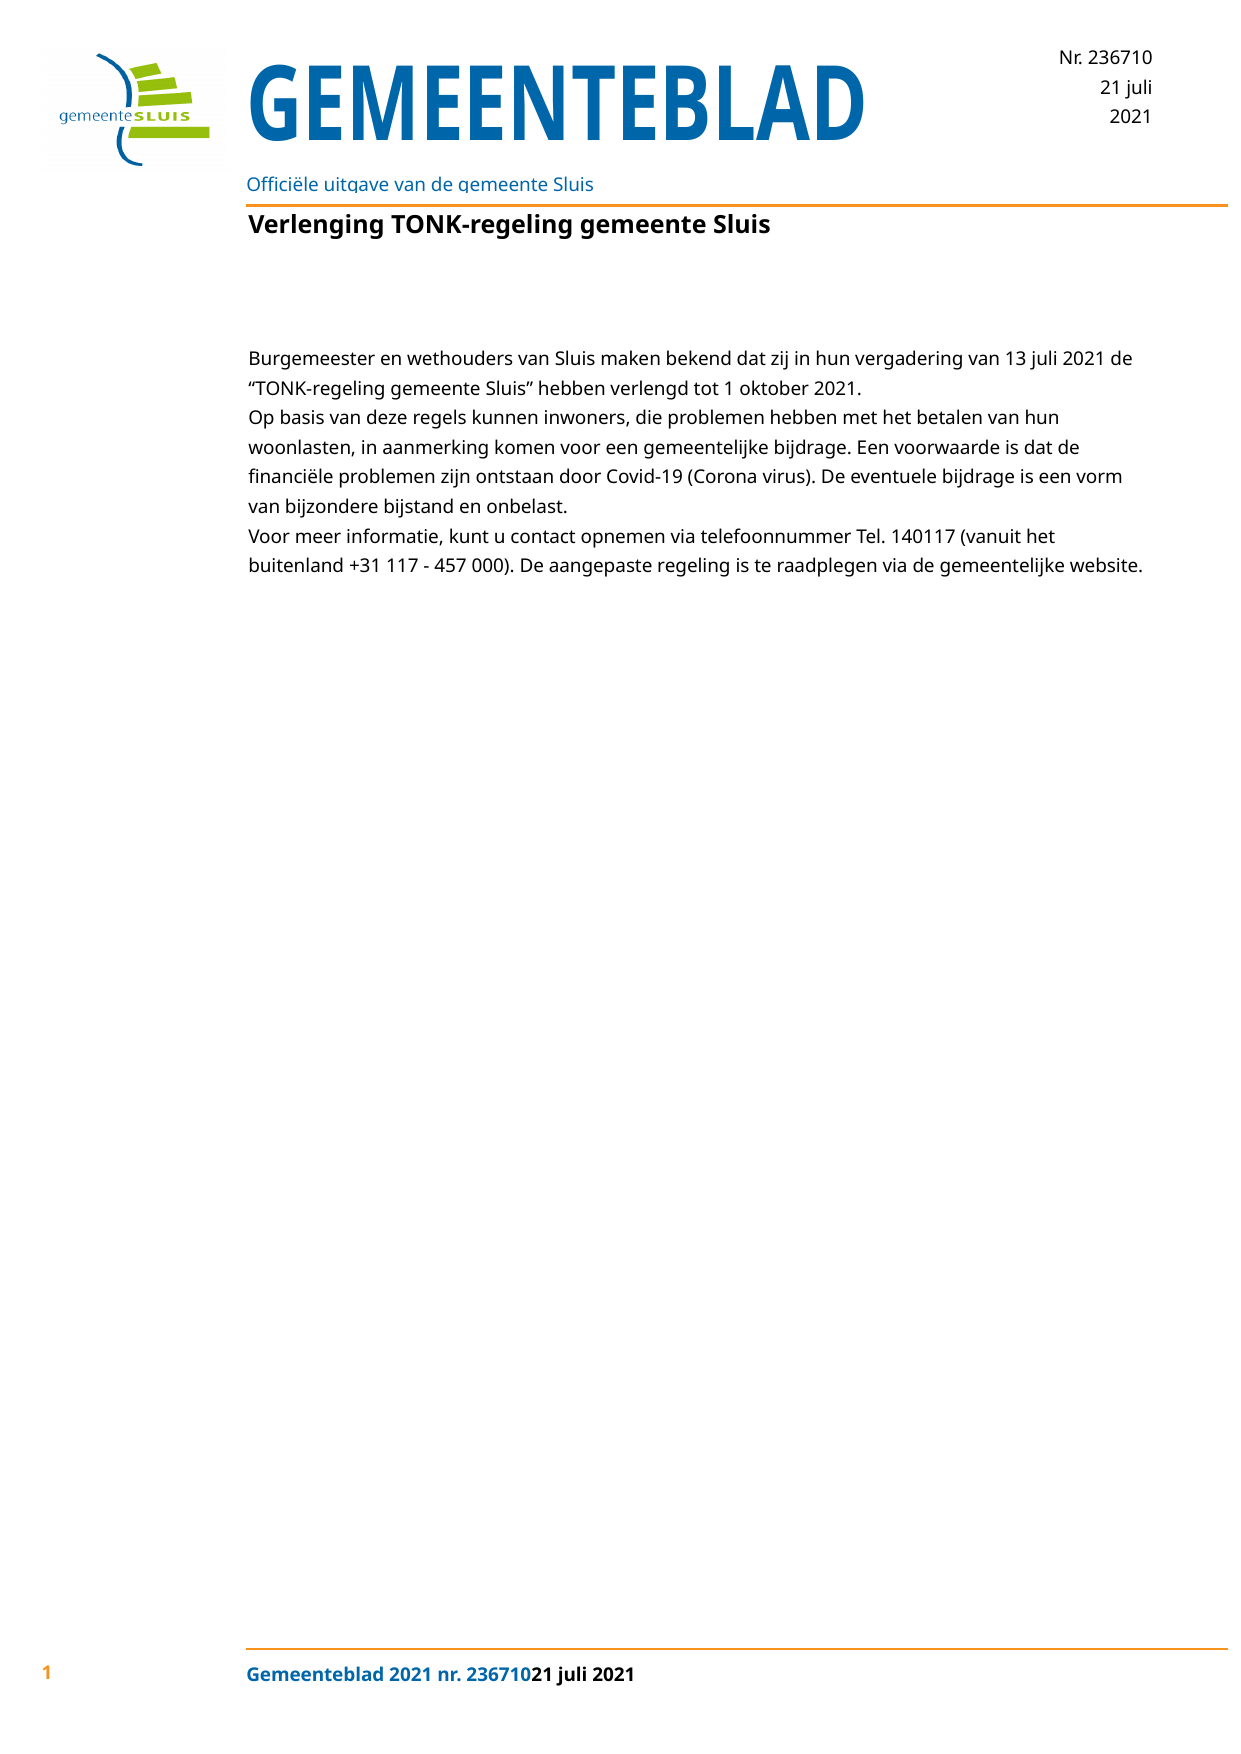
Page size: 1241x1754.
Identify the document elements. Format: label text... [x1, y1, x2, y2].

text Verlenging TONK-regeling gemeente Sluis [248, 207, 1152, 241]
picture [41, 47, 231, 172]
text Burgemeester en wethouders van Sluis maken bekend dat zij in hun vergadering van 13 juli 2021 de “TONK-regeling gemeente Sluis” hebben verlengd tot 1 oktober 2021. [248, 345, 1152, 401]
text Voor meer informatie, kunt u contact opnemen via telefoonnummer Tel. 140117 (vanuit het buitenland +31 117 - 457 000). De aangepaste regeling is te raadplegen via de gemeentelijke website. [248, 523, 1152, 578]
text Op basis van deze regels kunnen inwoners, die problemen hebben met het betalen van hun woonlasten, in aanmerking komen voor een gemeentelijke bijdrage. Een voorwaarde is dat de financiële problemen zijn ontstaan door Covid-19 (Corona virus). De eventuele bijdrage is een vorm van bijzondere bijstand en onbelast. [248, 404, 1152, 519]
